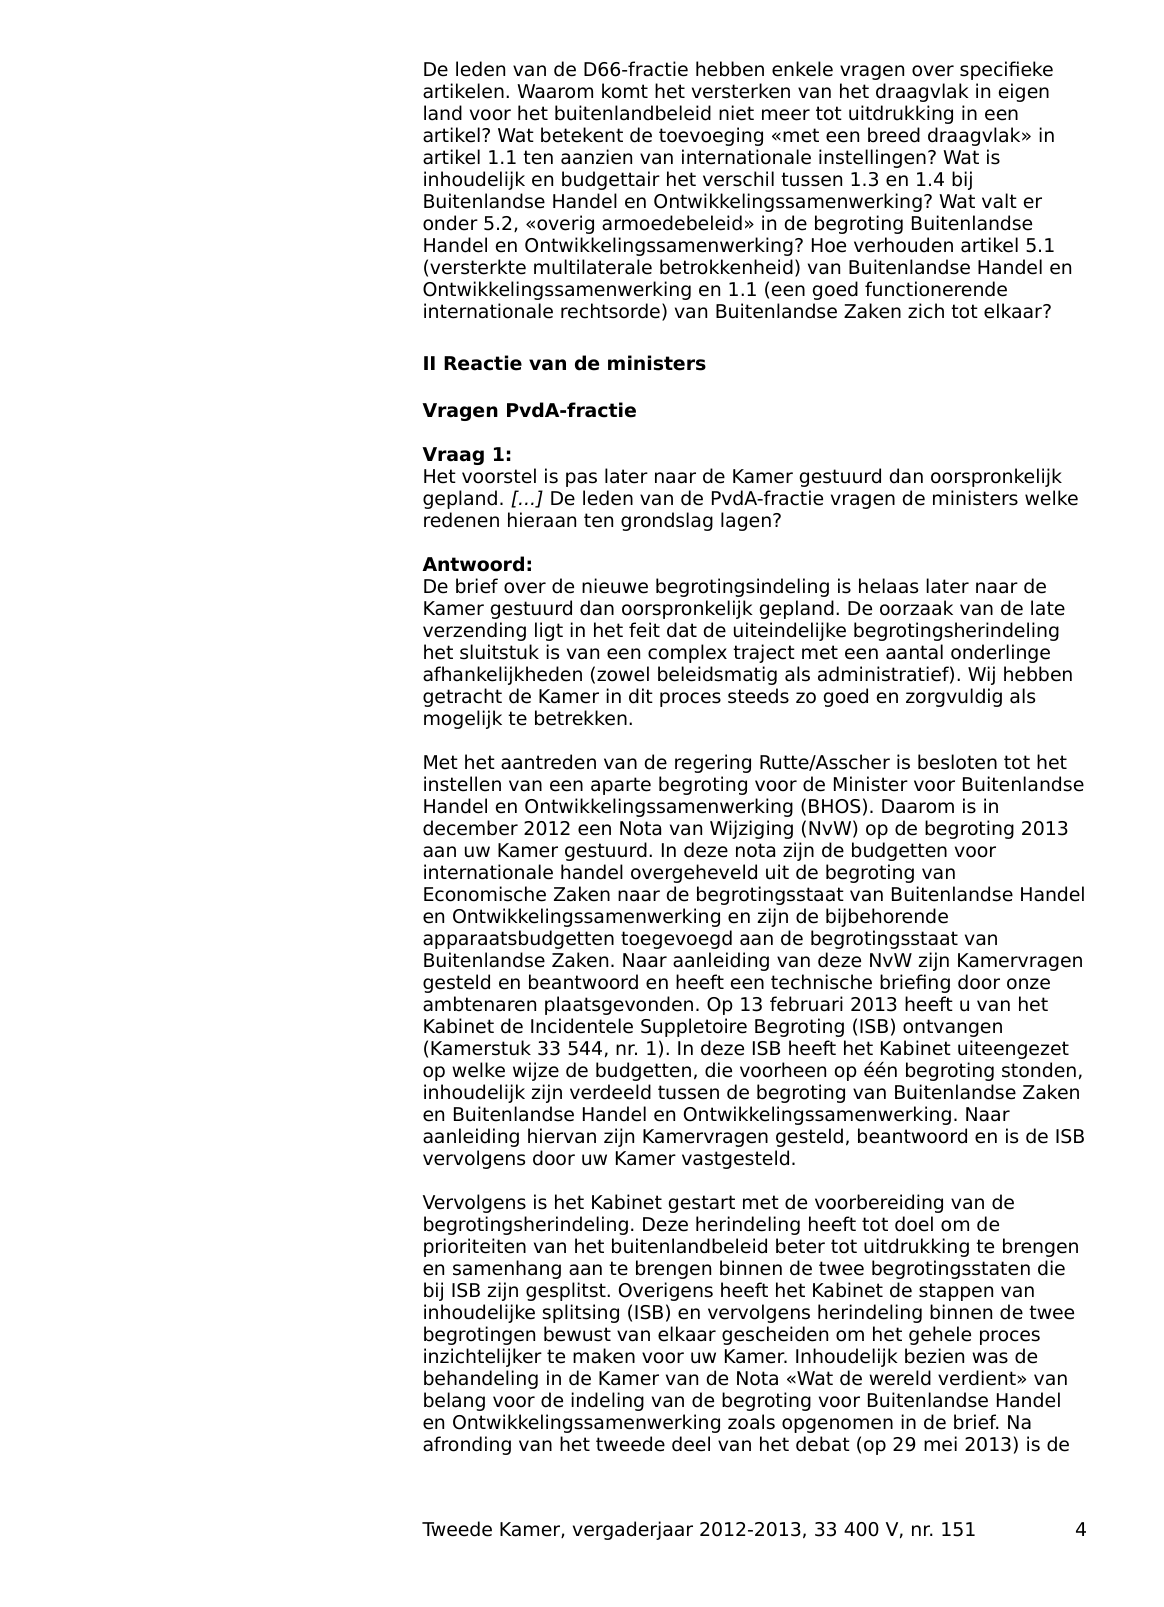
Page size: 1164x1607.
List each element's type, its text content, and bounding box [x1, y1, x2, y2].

text De leden van de D66-fractie hebben enkele vragen over specifieke artikelen. Waarom komt het versterken van het draagvlak in eigen land voor het buitenlandbeleid niet meer tot uitdrukking in een artikel? Wat betekent de toevoeging «met een breed draagvlak» in artikel 1.1 ten aanzien van internationale instellingen? Wat is inhoudelijk en budgettair het verschil tussen 1.3 en 1.4 bij Buitenlandse Handel en Ontwikkelingssamenwerking? Wat valt er onder 5.2, «overig armoedebeleid» in de begroting Buitenlandse Handel en Ontwikkelingssamenwerking? Hoe verhouden artikel 5.1 (versterkte multilaterale betrokkenheid) van Buitenlandse Handel en Ontwikkelingssamenwerking en 1.1 (een goed functionerende internationale rechtsorde) van Buitenlandse Zaken zich tot elkaar? [422, 59, 1087, 323]
text Het voorstel is pas later naar de Kamer gestuurd dan oorspronkelijk gepland. [...] De leden van de PvdA-fractie vragen de ministers welke redenen hieraan ten grondslag lagen? [422, 466, 1087, 532]
text Antwoord: [422, 554, 1087, 576]
text Vraag 1: [422, 444, 1087, 466]
subtitle II Reactie van de ministers [422, 353, 1087, 375]
subtitle Vragen PvdA-fractie [422, 400, 1087, 422]
text Met het aantreden van de regering Rutte/Asscher is besloten tot het instellen van een aparte begroting voor de Minister voor Buitenlandse Handel en Ontwikkelingssamenwerking (BHOS). Daarom is in december 2012 een Nota van Wijziging (NvW) op de begroting 2013 aan uw Kamer gestuurd. In deze nota zijn de budgetten voor internationale handel overgeheveld uit de begroting van Economische Zaken naar de begrotingsstaat van Buitenlandse Handel en Ontwikkelingssamenwerking en zijn de bijbehorende apparaatsbudgetten toegevoegd aan de begrotingsstaat van Buitenlandse Zaken. Naar aanleiding van deze NvW zijn Kamervragen gesteld en beantwoord en heeft een technische briefing door onze ambtenaren plaatsgevonden. Op 13 februari 2013 heeft u van het Kabinet de Incidentele Suppletoire Begroting (ISB) ontvangen (Kamerstuk 33 544, nr. 1). In deze ISB heeft het Kabinet uiteengezet op welke wijze de budgetten, die voorheen op één begroting stonden, inhoudelijk zijn verdeeld tussen de begroting van Buitenlandse Zaken en Buitenlandse Handel en Ontwikkelingssamenwerking. Naar aanleiding hiervan zijn Kamervragen gesteld, beantwoord en is de ISB vervolgens door uw Kamer vastgesteld. [422, 752, 1087, 1170]
text Vervolgens is het Kabinet gestart met de voorbereiding van de begrotingsherindeling. Deze herindeling heeft tot doel om de prioriteiten van het buitenlandbeleid beter tot uitdrukking te brengen en samenhang aan te brengen binnen de twee begrotingsstaten die bij ISB zijn gesplitst. Overigens heeft het Kabinet de stappen van inhoudelijke splitsing (ISB) en vervolgens herindeling binnen de twee begrotingen bewust van elkaar gescheiden om het gehele proces inzichtelijker te maken voor uw Kamer. Inhoudelijk bezien was de behandeling in de Kamer van de Nota «Wat de wereld verdient» van belang voor de indeling van de begroting voor Buitenlandse Handel en Ontwikkelingssamenwerking zoals opgenomen in de brief. Na afronding van het tweede deel van het debat (op 29 mei 2013) is de [422, 1192, 1087, 1456]
text De brief over de nieuwe begrotingsindeling is helaas later naar de Kamer gestuurd dan oorspronkelijk gepland. De oorzaak van de late verzending ligt in het feit dat de uiteindelijke begrotingsherindeling het sluitstuk is van een complex traject met een aantal onderlinge afhankelijkheden (zowel beleidsmatig als administratief). Wij hebben getracht de Kamer in dit proces steeds zo goed en zorgvuldig als mogelijk te betrekken. [422, 576, 1087, 730]
